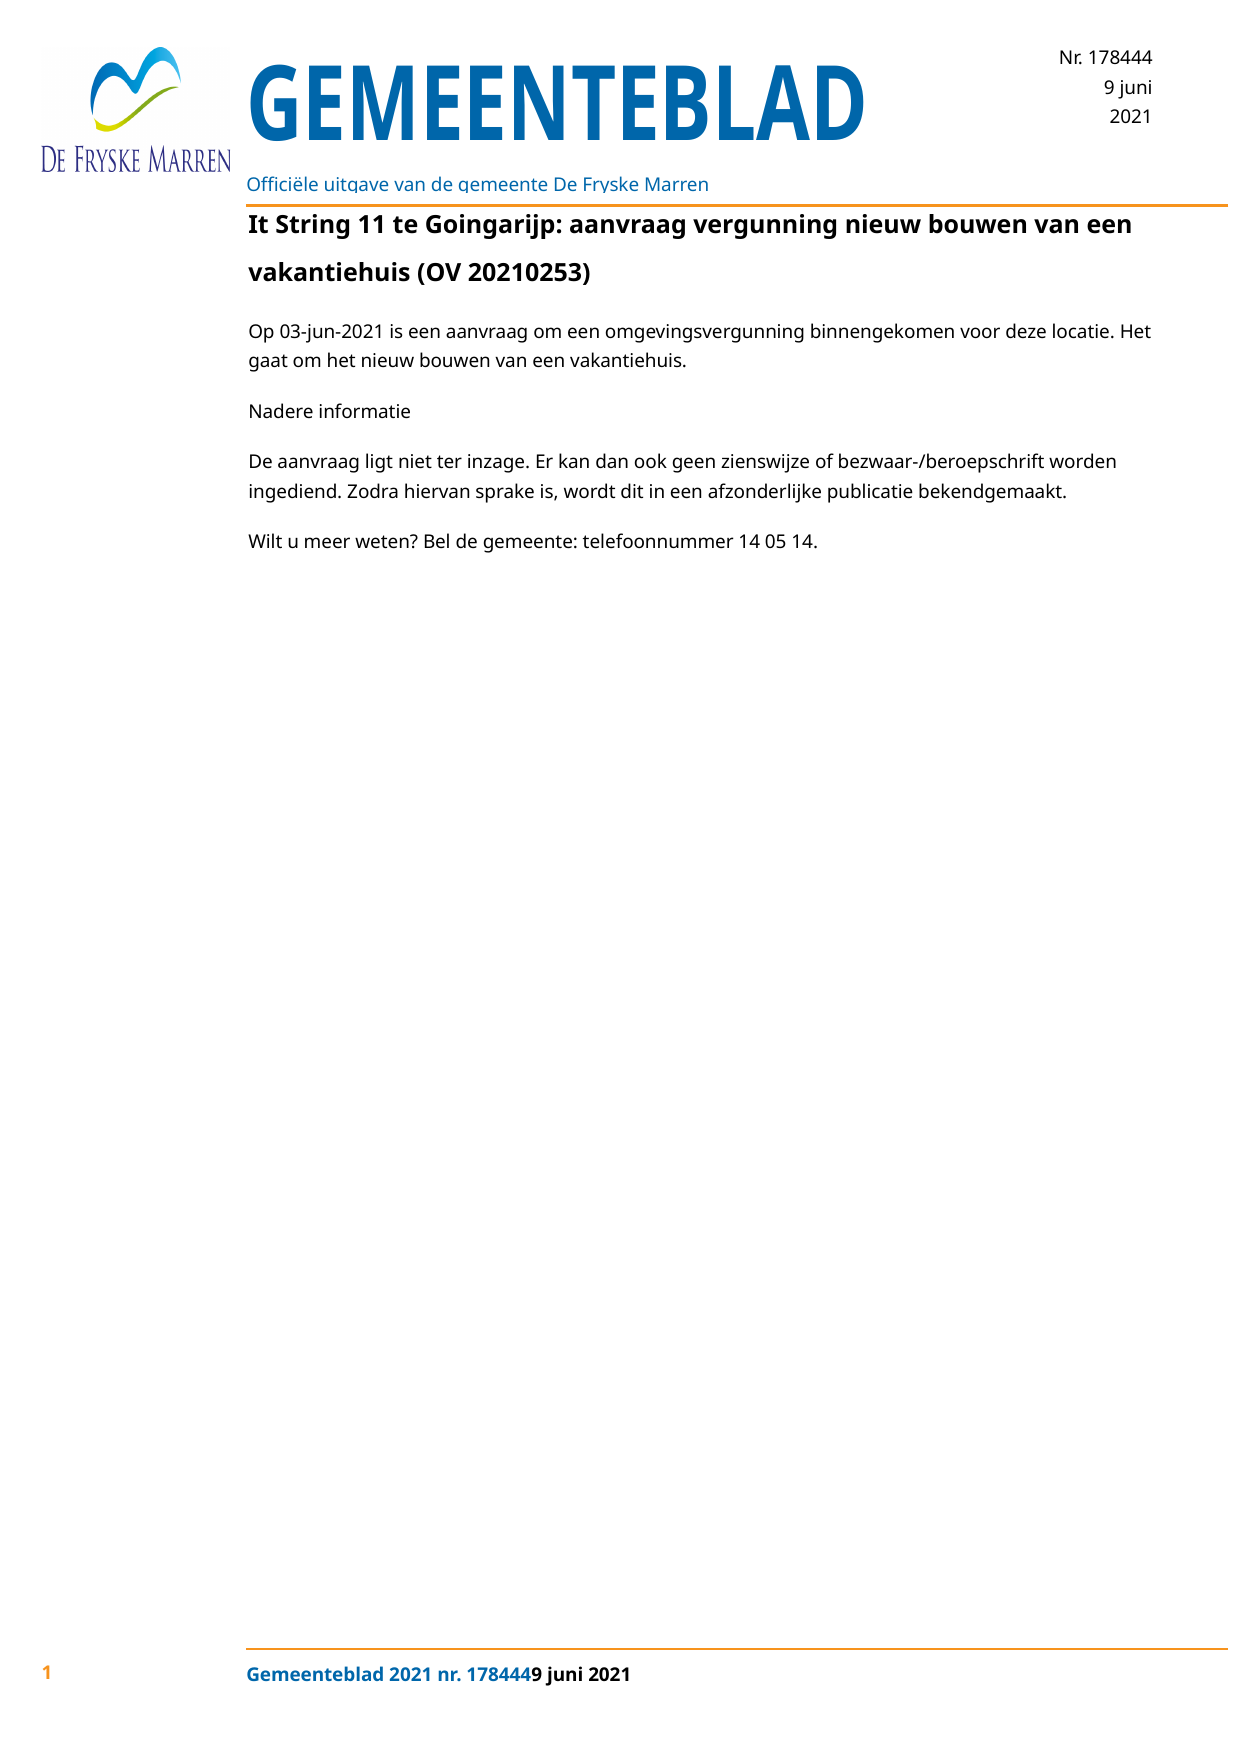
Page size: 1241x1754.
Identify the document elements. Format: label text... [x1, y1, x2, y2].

picture [41, 47, 231, 172]
text De aanvraag ligt niet ter inzage. Er kan dan ook geen zienswijze of bezwaar-/beroepschrift worden ingediend. Zodra hiervan sprake is, wordt dit in een afzonderlijke publicatie bekendgemaakt. [248, 448, 1152, 504]
text Op 03-jun-2021 is een aanvraag om een omgevingsvergunning binnengekomen voor deze locatie. Het gaat om het nieuw bouwen van een vakantiehuis. [248, 318, 1152, 373]
text It String 11 te Goingarijp: aanvraag vergunning nieuw bouwen van een vakantiehuis (OV 20210253) [248, 207, 1152, 288]
text Wilt u meer weten? Bel de gemeente: telefoonnummer 14 05 14. [248, 528, 1152, 554]
text Nadere informatie [248, 398, 1152, 424]
